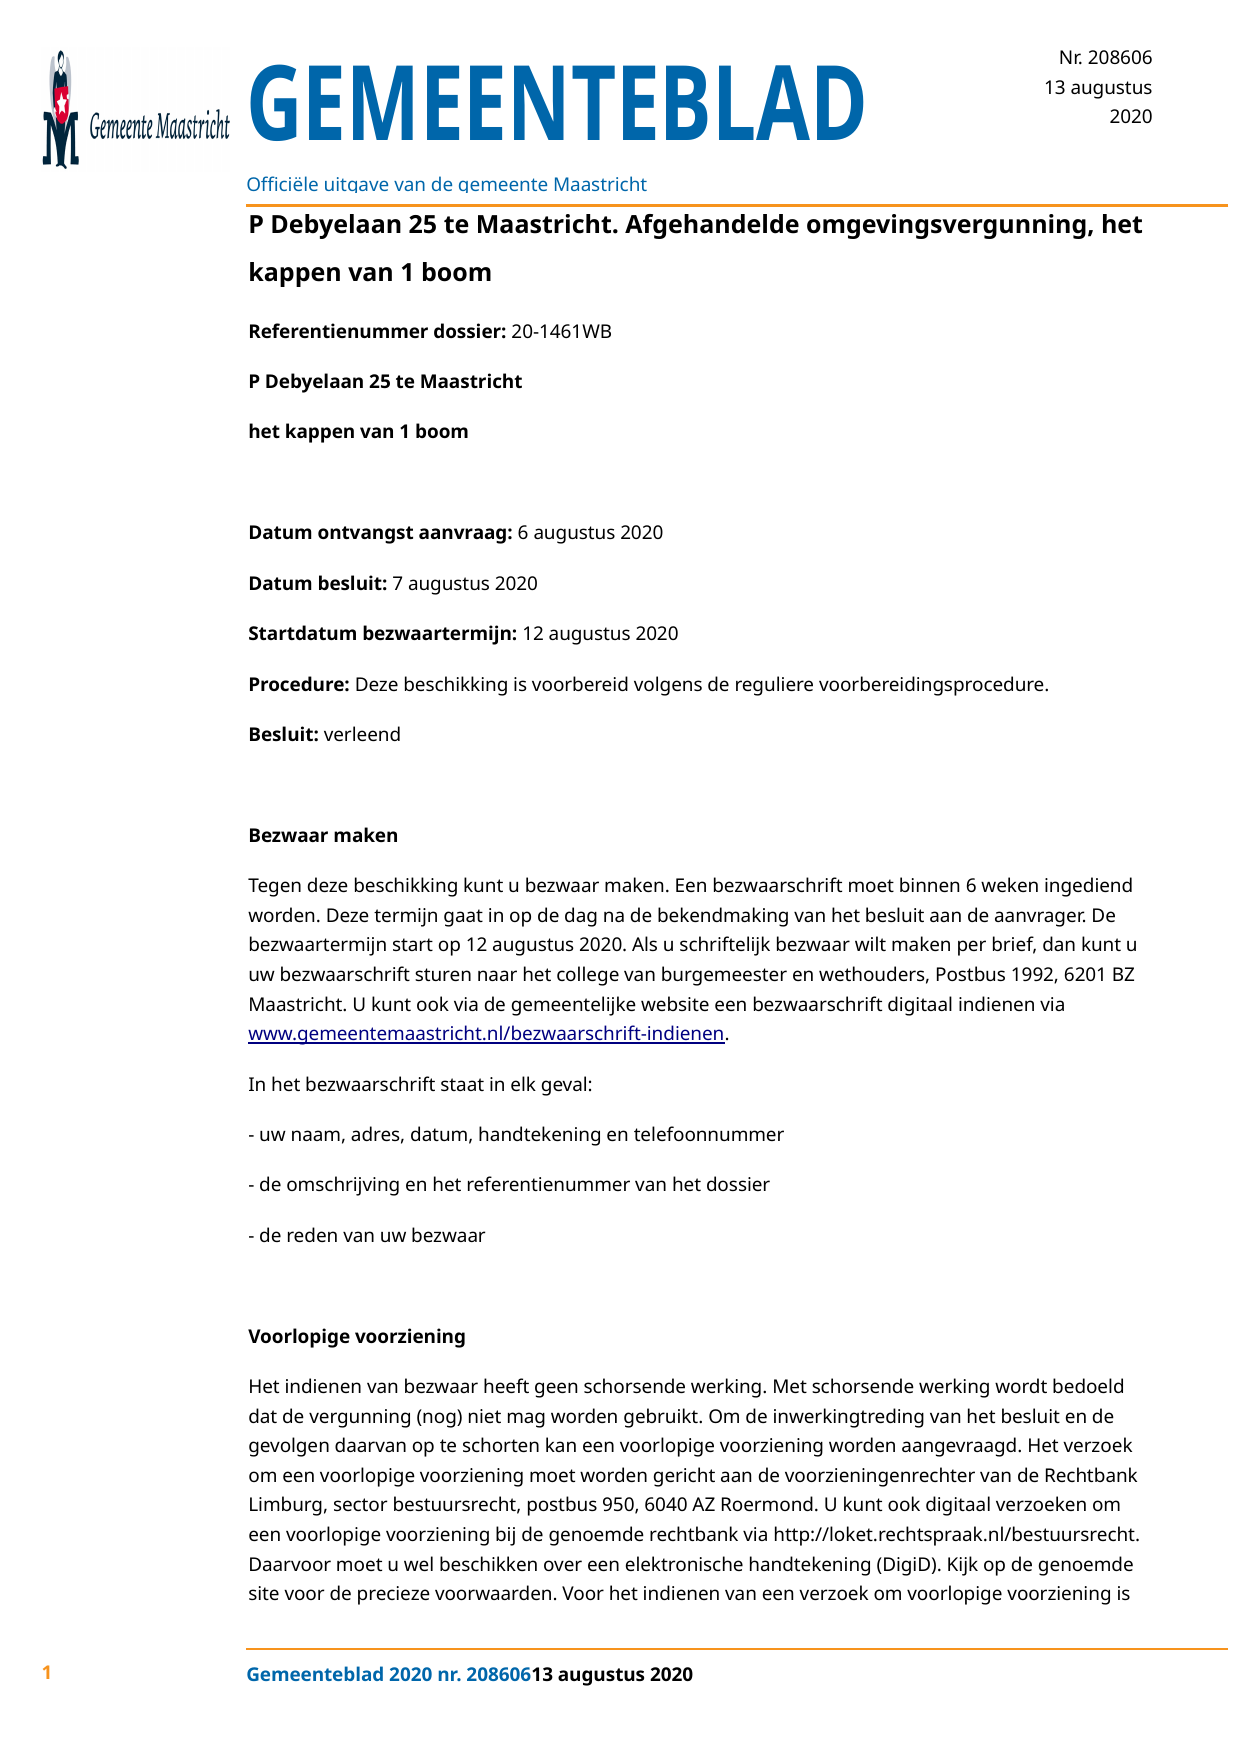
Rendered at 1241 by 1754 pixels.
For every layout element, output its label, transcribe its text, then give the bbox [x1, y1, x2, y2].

text Startdatum bezwaartermijn: 12 augustus 2020 [248, 620, 1152, 646]
text het kappen van 1 boom [248, 419, 1152, 444]
text P Debyelaan 25 te Maastricht. Afgehandelde omgevingsvergunning, het kappen van 1 boom [248, 207, 1152, 288]
text Voorlopige voorziening [248, 1323, 1152, 1349]
text - de reden van uw bezwaar [248, 1222, 1152, 1248]
text - uw naam, adres, datum, handtekening en telefoonnummer [248, 1121, 1152, 1147]
picture [41, 47, 231, 172]
text Het indienen van bezwaar heeft geen schorsende werking. Met schorsende werking wordt bedoeld dat de vergunning (nog) niet mag worden gebruikt. Om de inwerkingtreding van het besluit en de gevolgen daarvan op te schorten kan een voorlopige voorziening worden aangevraagd. Het verzoek om een voorlopige voorziening moet worden gericht aan de voorzieningenrechter van de Rechtbank Limburg, sector bestuursrecht, postbus 950, 6040 AZ Roermond. U kunt ook digitaal verzoeken om een voorlopige voorziening bij de genoemde rechtbank via http://loket.rechtspraak.nl/bestuursrecht. Daarvoor moet u wel beschikken over een elektronische handtekening (DigiD). Kijk op de genoemde site voor de precieze voorwaarden. Voor het indienen van een verzoek om voorlopige voorziening is [248, 1373, 1152, 1606]
text Procedure: Deze beschikking is voorbereid volgens de reguliere voorbereidingsprocedure. [248, 671, 1152, 697]
text - de omschrijving en het referentienummer van het dossier [248, 1172, 1152, 1197]
text Datum besluit: 7 augustus 2020 [248, 570, 1152, 596]
text Referentienummer dossier: 20-1461WB [248, 318, 1152, 344]
text Besluit: verleend [248, 721, 1152, 747]
text Tegen deze beschikking kunt u bezwaar maken. Een bezwaarschrift moet binnen 6 weken ingediend worden. Deze termijn gaat in op de dag na de bekendmaking van het besluit aan de aanvrager. De bezwaartermijn start op 12 augustus 2020. Als u schriftelijk bezwaar wilt maken per brief, dan kunt u uw bezwaarschrift sturen naar het college van burgemeester en wethouders, Postbus 1992, 6201 BZ Maastricht. U kunt ook via de gemeentelijke website een bezwaarschrift digitaal indienen via www.gemeentemaastricht.nl/bezwaarschrift-indienen. [248, 872, 1152, 1046]
text P Debyelaan 25 te Maastricht [248, 368, 1152, 394]
text In het bezwaarschrift staat in elk geval: [248, 1071, 1152, 1097]
text Datum ontvangst aanvraag: 6 augustus 2020 [248, 519, 1152, 545]
text Bezwaar maken [248, 822, 1152, 848]
